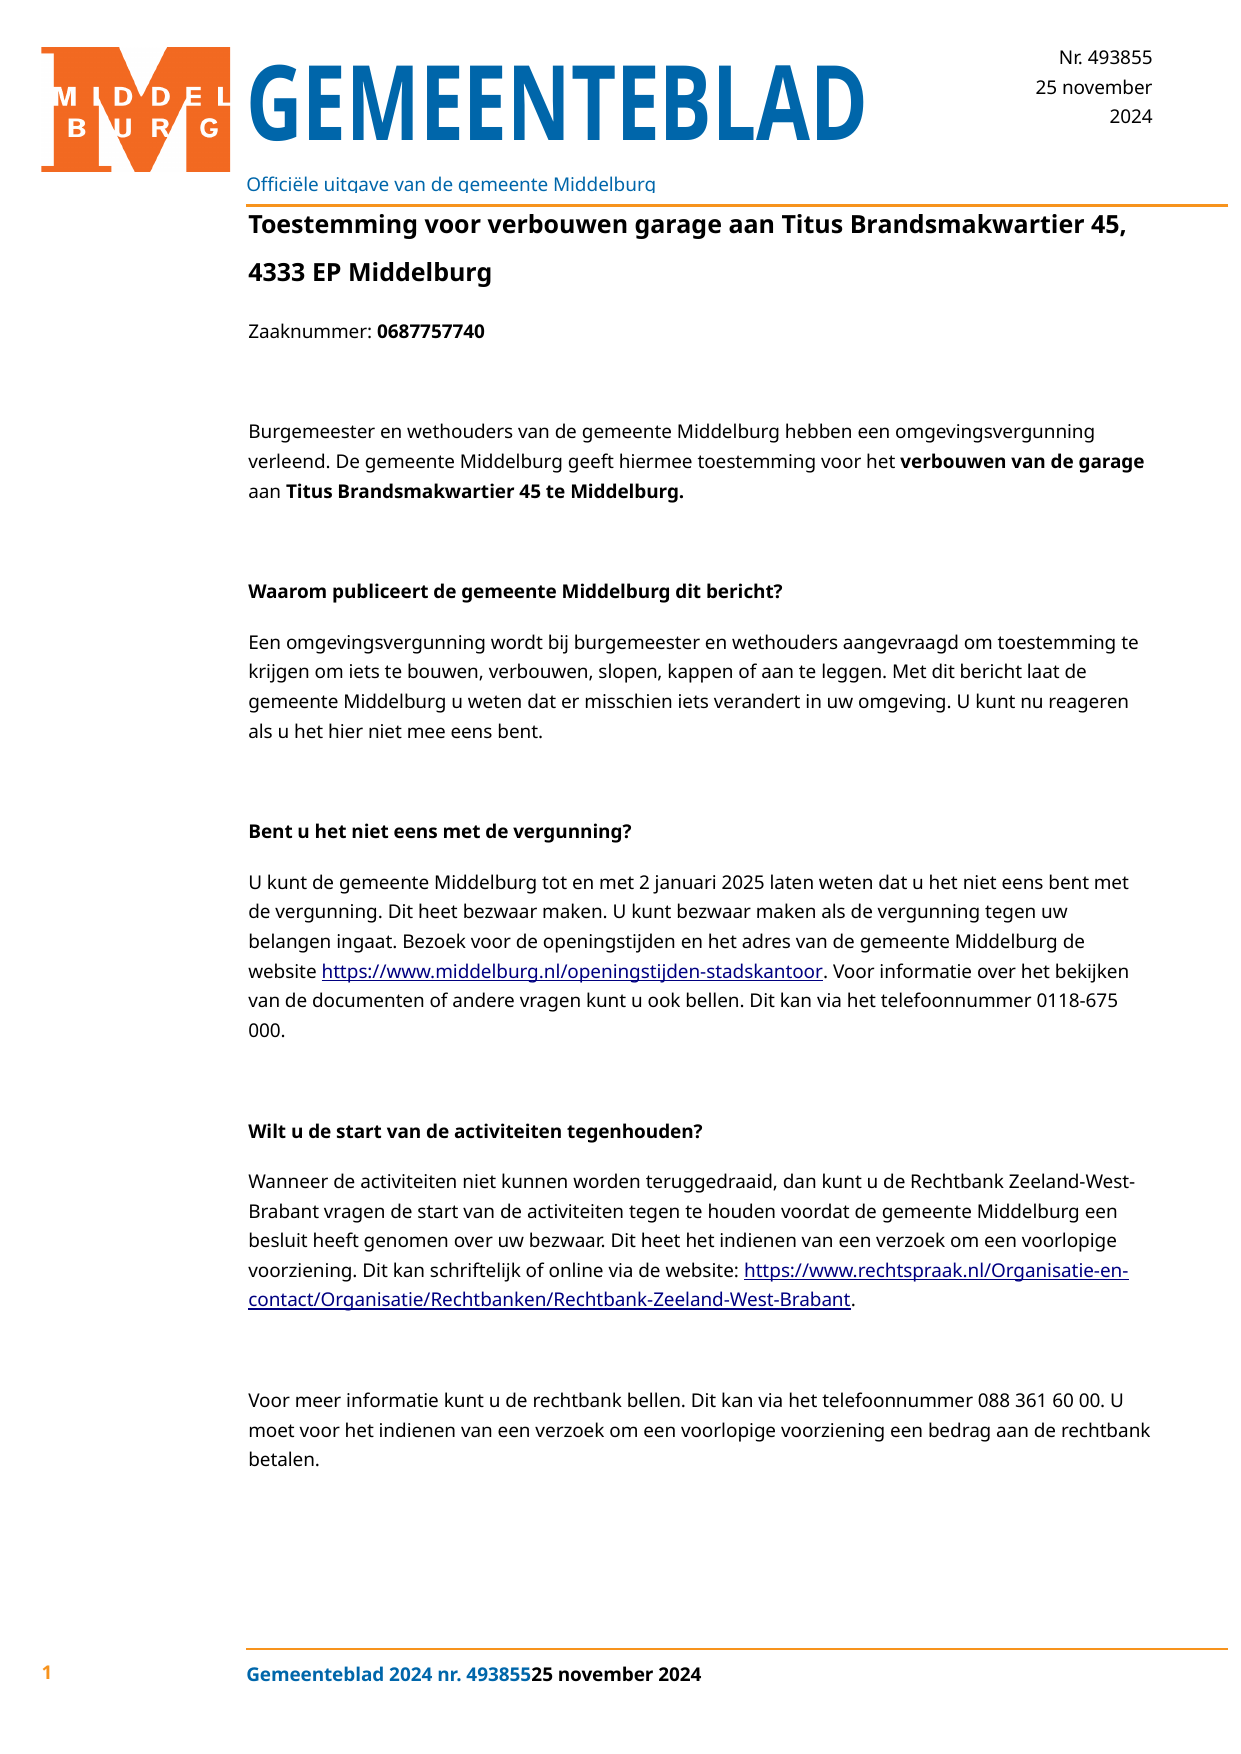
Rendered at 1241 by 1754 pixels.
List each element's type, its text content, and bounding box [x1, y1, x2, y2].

text Waarom publiceert de gemeente Middelburg dit bericht? [248, 579, 1152, 604]
text Burgemeester en wethouders van de gemeente Middelburg hebben een omgevingsvergunning verleend. De gemeente Middelburg geeft hiermee toestemming voor het verbouwen van de garage aan Titus Brandsmakwartier 45 te Middelburg. [248, 419, 1152, 504]
text Zaaknummer: 0687757740 [248, 318, 1152, 344]
text Een omgevingsvergunning wordt bij burgemeester en wethouders aangevraagd om toestemming te krijgen om iets te bouwen, verbouwen, slopen, kappen of aan te leggen. Met dit bericht laat de gemeente Middelburg u weten dat er misschien iets verandert in uw omgeving. U kunt nu reageren als u het hier niet mee eens bent. [248, 629, 1152, 744]
text Wanneer de activiteiten niet kunnen worden teruggedraaid, dan kunt u de Rechtbank Zeeland-West-Brabant vragen de start van de activiteiten tegen te houden voordat de gemeente Middelburg een besluit heeft genomen over uw bezwaar. Dit heet het indienen van een verzoek om een voorlopige voorziening. Dit kan schriftelijk of online via de website: https://www.rechtspraak.nl/Organisatie-en-contact/Organisatie/Rechtbanken/Rechtbank-Zeeland-West-Brabant. [248, 1168, 1152, 1312]
text Toestemming voor verbouwen garage aan Titus Brandsmakwartier 45, 4333 EP Middelburg [248, 207, 1152, 288]
picture [41, 47, 231, 172]
text U kunt de gemeente Middelburg tot en met 2 januari 2025 laten weten dat u het niet eens bent met de vergunning. Dit heet bezwaar maken. U kunt bezwaar maken als de vergunning tegen uw belangen ingaat. Bezoek voor de openingstijden en het adres van de gemeente Middelburg de website https://www.middelburg.nl/openingstijden-stadskantoor. Voor informatie over het bekijken van de documenten of andere vragen kunt u ook bellen. Dit kan via het telefoonnummer 0118-675 000. [248, 869, 1152, 1043]
text Wilt u de start van de activiteiten tegenhouden? [248, 1118, 1152, 1144]
text Bent u het niet eens met de vergunning? [248, 819, 1152, 844]
text Voor meer informatie kunt u de rechtbank bellen. Dit kan via het telefoonnummer 088 361 60 00. U moet voor het indienen van een verzoek om een voorlopige voorziening een bedrag aan de rechtbank betalen. [248, 1387, 1152, 1472]
